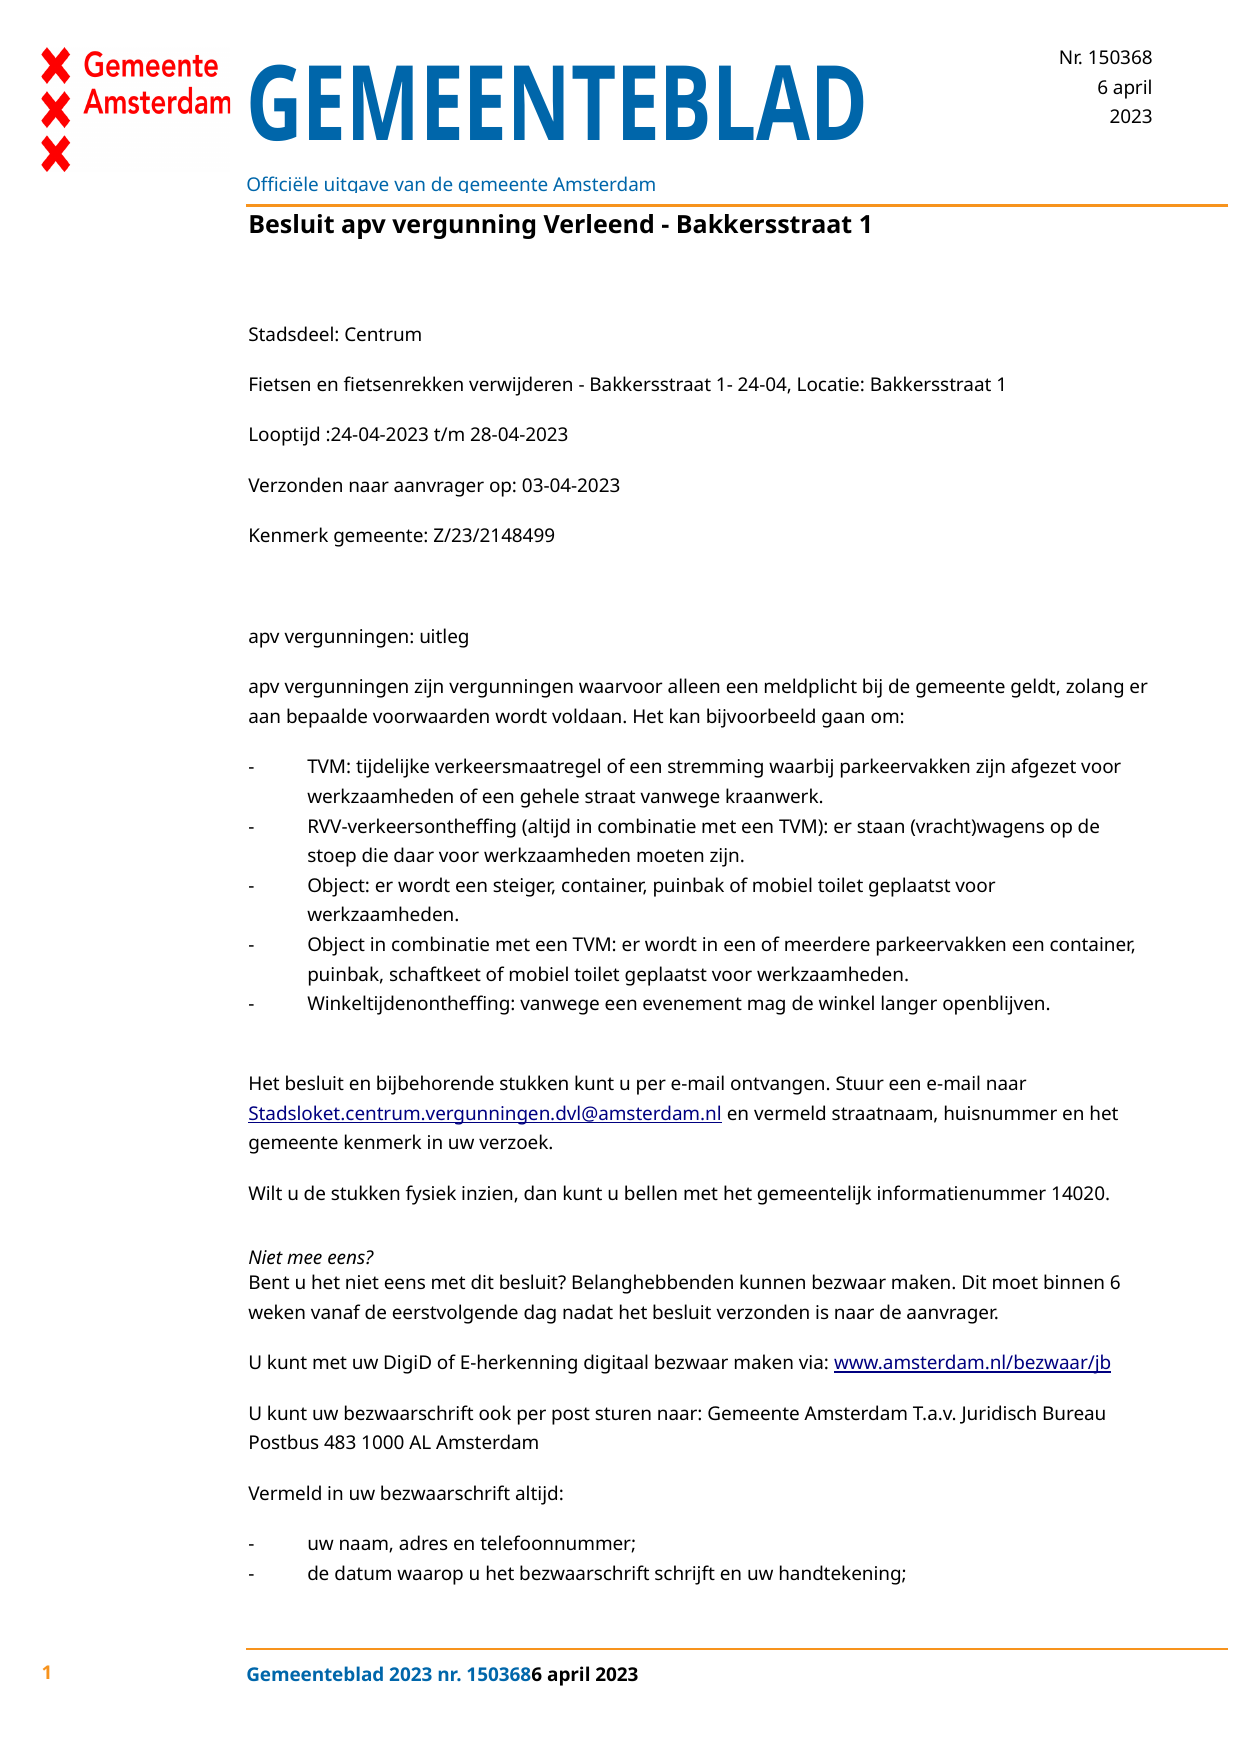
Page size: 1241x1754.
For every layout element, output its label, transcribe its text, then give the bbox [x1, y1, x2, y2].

list Object in combinatie met een TVM: er wordt in een of meerdere parkeervakken een container, puinbak, schaftkeet of mobiel toilet geplaatst voor werkzaamheden. [248, 931, 1152, 986]
text U kunt uw bezwaarschrift ook per post sturen naar: Gemeente Amsterdam T.a.v. Juridisch Bureau Postbus 483 1000 AL Amsterdam [248, 1400, 1152, 1455]
text U kunt met uw DigiD of E-herkenning digitaal bezwaar maken via: www.amsterdam.nl/bezwaar/jb [248, 1349, 1152, 1375]
text Kenmerk gemeente: Z/23/2148499 [248, 522, 1152, 548]
text Wilt u de stukken fysiek inzien, dan kunt u bellen met het gemeentelijk informatienummer 14020. [248, 1180, 1152, 1206]
list RVV-verkeersontheffing (altijd in combinatie met een TVM): er staan (vracht)wagens op de stoep die daar voor werkzaamheden moeten zijn. [248, 813, 1152, 868]
list TVM: tijdelijke verkeersmaatregel of een stremming waarbij parkeervakken zijn afgezet voor werkzaamheden of een gehele straat vanwege kraanwerk. [248, 754, 1152, 809]
list Winkeltijdenontheffing: vanwege een evenement mag de winkel langer openblijven. [248, 990, 1152, 1016]
text Looptijd :24-04-2023 t/m 28-04-2023 [248, 422, 1152, 447]
text Verzonden naar aanvrager op: 03-04-2023 [248, 472, 1152, 498]
text Niet mee eens? [248, 1244, 1152, 1269]
picture [41, 47, 231, 172]
list uw naam, adres en telefoonnummer; [248, 1530, 1152, 1556]
text apv vergunningen zijn vergunningen waarvoor alleen een meldplicht bij de gemeente geldt, zolang er aan bepaalde voorwaarden wordt voldaan. Het kan bijvoorbeeld gaan om: [248, 674, 1152, 729]
text Bent u het niet eens met dit besluit? Belanghebbenden kunnen bezwaar maken. Dit moet binnen 6 weken vanaf de eerstvolgende dag nadat het besluit verzonden is naar de aanvrager. [248, 1269, 1152, 1325]
text Besluit apv vergunning Verleend - Bakkersstraat 1 [248, 207, 1152, 241]
text Stadsdeel: Centrum [248, 321, 1152, 346]
text Fietsen en fietsenrekken verwijderen - Bakkersstraat 1- 24-04, Locatie: Bakkersstraat 1 [248, 371, 1152, 397]
text Het besluit en bijbehorende stukken kunt u per e-mail ontvangen. Stuur een e-mail naar Stadsloket.centrum.vergunningen.dvl@amsterdam.nl en vermeld straatnaam, huisnummer en het gemeente kenmerk in uw verzoek. [248, 1070, 1152, 1155]
list Object: er wordt een steiger, container, puinbak of mobiel toilet geplaatst voor werkzaamheden. [248, 872, 1152, 927]
text apv vergunningen: uitleg [248, 623, 1152, 649]
text Vermeld in uw bezwaarschrift altijd: [248, 1480, 1152, 1506]
list de datum waarop u het bezwaarschrift schrijft en uw handtekening; [248, 1560, 1152, 1586]
